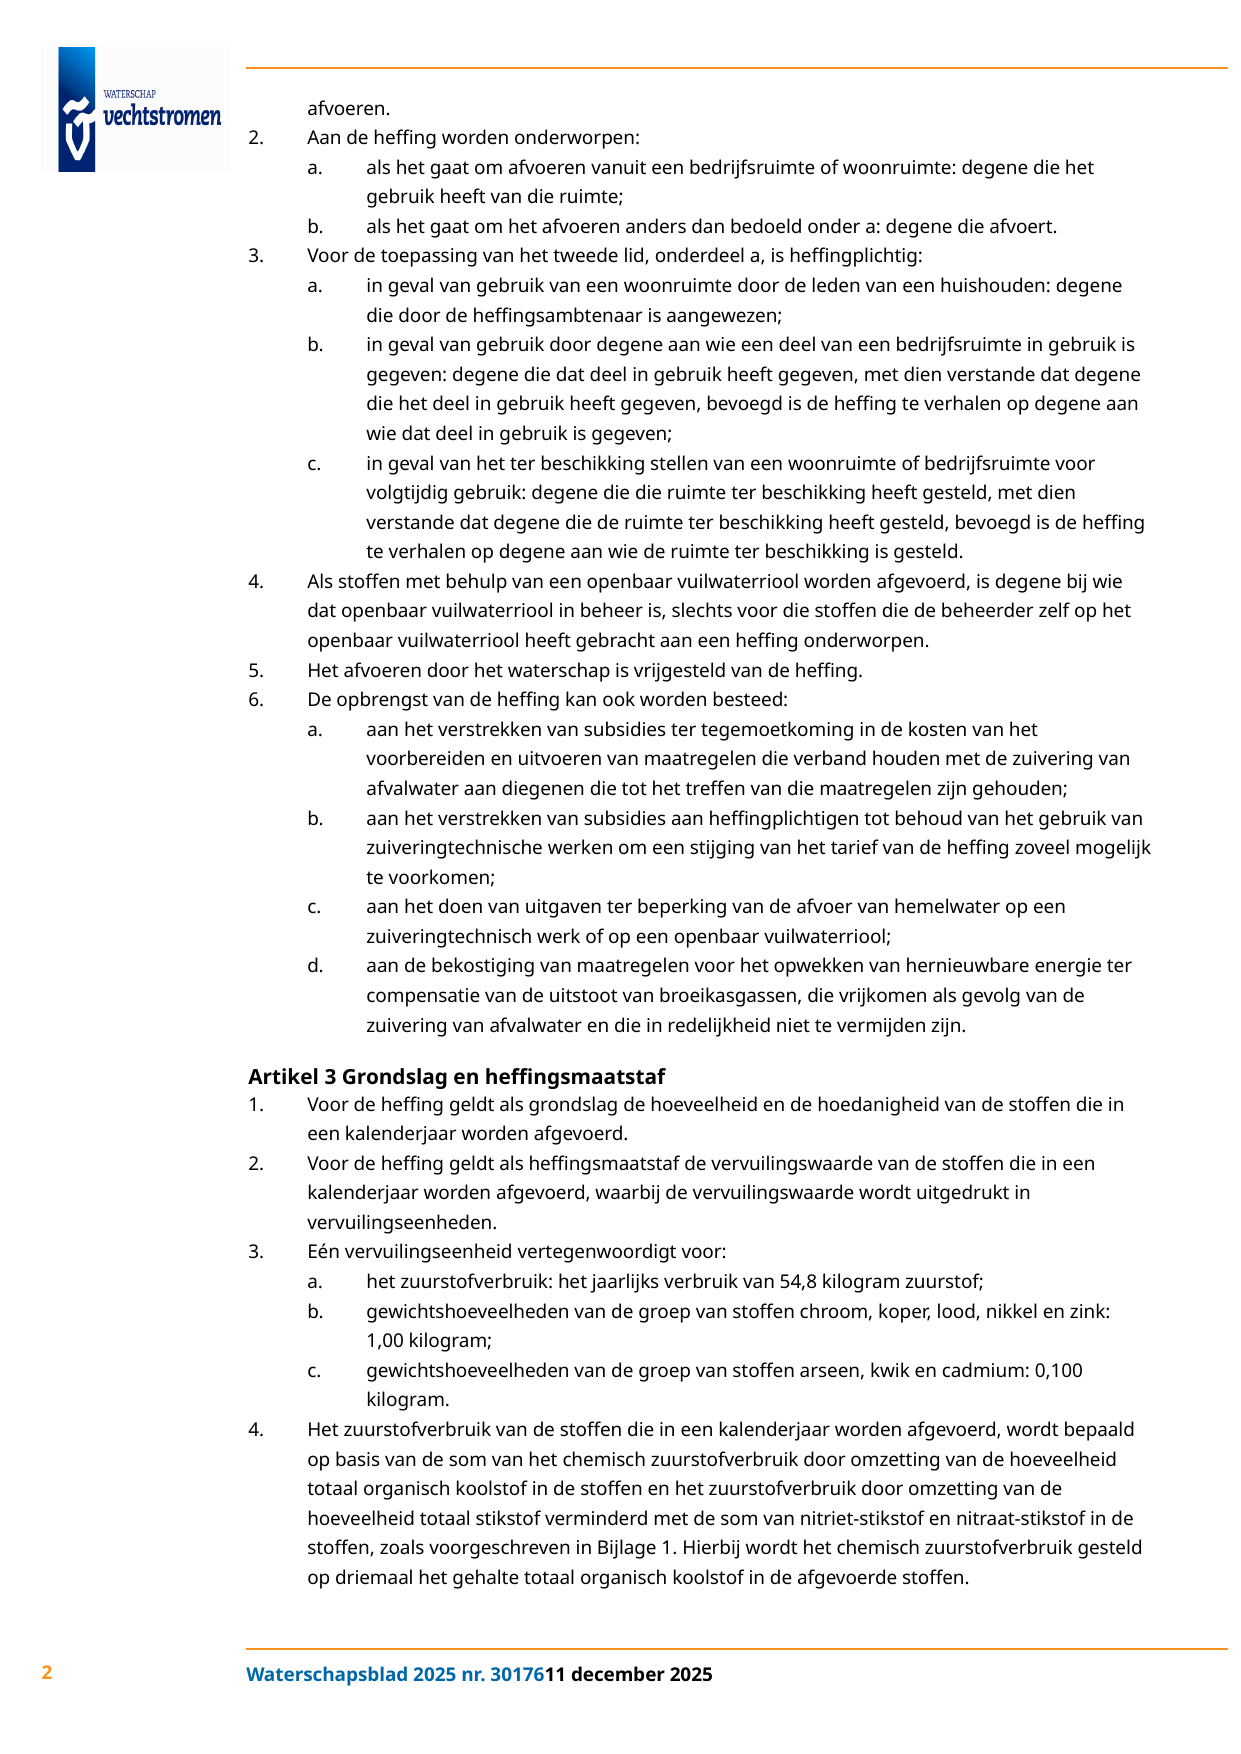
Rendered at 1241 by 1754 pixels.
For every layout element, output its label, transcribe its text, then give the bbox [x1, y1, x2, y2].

text Artikel 3 Grondslag en heffingsmaatstaf [248, 1062, 1152, 1091]
list aan het verstrekken van subsidies ter tegemoetkoming in de kosten van het voorbereiden en uitvoeren van maatregelen die verband houden met de zuivering van afvalwater aan diegenen die tot het treffen van die maatregelen zijn gehouden; [307, 716, 1152, 801]
list Het zuurstofverbruik van de stoffen die in een kalenderjaar worden afgevoerd, wordt bepaald op basis van de som van het chemisch zuurstofverbruik door omzetting van de hoeveelheid totaal organisch koolstof in de stoffen en het zuurstofverbruik door omzetting van de hoeveelheid totaal stikstof verminderd met de som van nitriet-stikstof en nitraat-stikstof in de stoffen, zoals voorgeschreven in Bijlage 1. Hierbij wordt het chemisch zuurstofverbruik gesteld op driemaal het gehalte totaal organisch koolstof in de afgevoerde stoffen. [248, 1416, 1152, 1590]
list in geval van gebruik door degene aan wie een deel van een bedrijfsruimte in gebruik is gegeven: degene die dat deel in gebruik heeft gegeven, met dien verstande dat degene die het deel in gebruik heeft gegeven, bevoegd is de heffing te verhalen op degene aan wie dat deel in gebruik is gegeven; [307, 331, 1152, 446]
list afvoeren. [248, 95, 1152, 121]
list als het gaat om afvoeren vanuit een bedrijfsruimte of woonruimte: degene die het gebruik heeft van die ruimte; [307, 154, 1152, 209]
list De opbrengst van de heffing kan ook worden besteed: [248, 686, 1152, 712]
list aan de bekostiging van maatregelen voor het opwekken van hernieuwbare energie ter compensatie van de uitstoot van broeikasgassen, die vrijkomen als gevolg van de zuivering van afvalwater en die in redelijkheid niet te vermijden zijn. [307, 953, 1152, 1038]
list het zuurstofverbruik: het jaarlijks verbruik van 54,8 kilogram zuurstof; [307, 1268, 1152, 1294]
list in geval van het ter beschikking stellen van een woonruimte of bedrijfsruimte voor volgtijdig gebruik: degene die die ruimte ter beschikking heeft gesteld, met dien verstande dat degene die de ruimte ter beschikking heeft gesteld, bevoegd is de heffing te verhalen op degene aan wie de ruimte ter beschikking is gesteld. [307, 450, 1152, 564]
list Het afvoeren door het waterschap is vrijgesteld van de heffing. [248, 657, 1152, 683]
list Aan de heffing worden onderworpen: [248, 124, 1152, 150]
list aan het doen van uitgaven ter beperking van de afvoer van hemelwater op een zuiveringtechnisch werk of op een openbaar vuilwaterriool; [307, 893, 1152, 949]
list Voor de heffing geldt als heffingsmaatstaf de vervuilingswaarde van de stoffen die in een kalenderjaar worden afgevoerd, waarbij de vervuilingswaarde wordt uitgedrukt in vervuilingseenheden. [248, 1150, 1152, 1235]
picture [41, 47, 231, 172]
list gewichtshoeveelheden van de groep van stoffen arseen, kwik en cadmium: 0,100 kilogram. [307, 1357, 1152, 1412]
list als het gaat om het afvoeren anders dan bedoeld onder a: degene die afvoert. [307, 213, 1152, 239]
list Eén vervuilingseenheid vertegenwoordigt voor: [248, 1239, 1152, 1264]
list Voor de heffing geldt als grondslag de hoeveelheid en de hoedanigheid van de stoffen die in een kalenderjaar worden afgevoerd. [248, 1091, 1152, 1146]
list Als stoffen met behulp van een openbaar vuilwaterriool worden afgevoerd, is degene bij wie dat openbaar vuilwaterriool in beheer is, slechts voor die stoffen die de beheerder zelf op het openbaar vuilwaterriool heeft gebracht aan een heffing onderworpen. [248, 568, 1152, 653]
list Voor de toepassing van het tweede lid, onderdeel a, is heffingplichtig: [248, 243, 1152, 268]
list aan het verstrekken van subsidies aan heffingplichtigen tot behoud van het gebruik van zuiveringtechnische werken om een stijging van het tarief van de heffing zoveel mogelijk te voorkomen; [307, 805, 1152, 890]
list gewichtshoeveelheden van de groep van stoffen chroom, koper, lood, nikkel en zink: 1,00 kilogram; [307, 1298, 1152, 1353]
list in geval van gebruik van een woonruimte door de leden van een huishouden: degene die door de heffingsambtenaar is aangewezen; [307, 272, 1152, 328]
